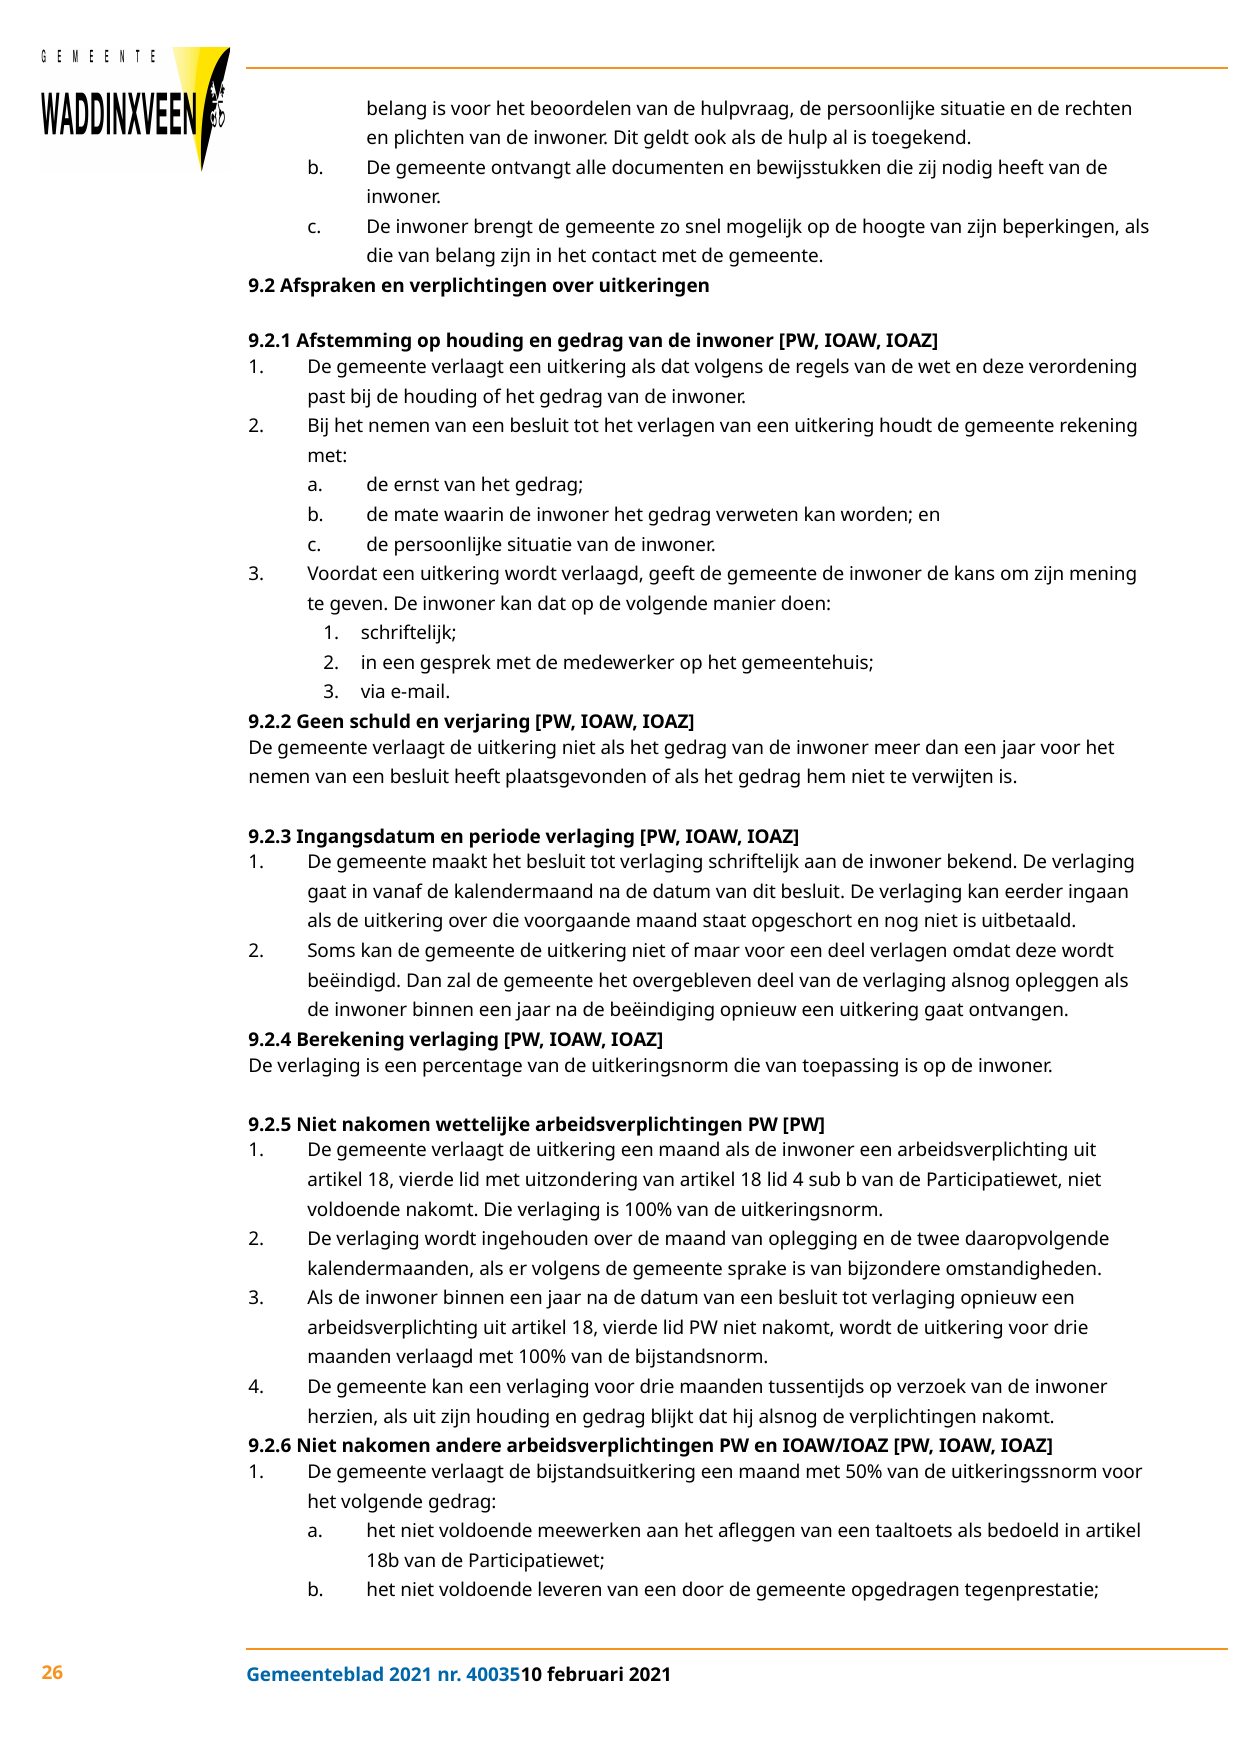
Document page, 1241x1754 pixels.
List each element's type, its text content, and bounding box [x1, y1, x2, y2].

list De gemeente maakt het besluit tot verlaging schriftelijk aan de inwoner bekend. De verlaging gaat in vanaf de kalendermaand na de datum van dit besluit. De verlaging kan eerder ingaan als de uitkering over die voorgaande maand staat opgeschort en nog niet is uitbetaald. [248, 848, 1152, 933]
list Bij het nemen van een besluit tot het verlagen van een uitkering houdt de gemeente rekening met: [248, 412, 1152, 468]
text De verlaging is een percentage van de uitkeringsnorm die van toepassing is op de inwoner. [248, 1052, 1152, 1077]
list de ernst van het gedrag; [307, 472, 1152, 497]
list via e-mail. [323, 679, 1152, 704]
list Voordat een uitkering wordt verlaagd, geeft de gemeente de inwoner de kans om zijn mening te geven. De inwoner kan dat op de volgende manier doen: [248, 560, 1152, 616]
list het niet voldoende leveren van een door de gemeente opgedragen tegenprestatie; [307, 1577, 1152, 1602]
text De gemeente verlaagt de uitkering niet als het gedrag van de inwoner meer dan een jaar voor het nemen van een besluit heeft plaatsgevonden of als het gedrag hem niet te verwijten is. [248, 734, 1152, 789]
list De gemeente ontvangt alle documenten en bewijsstukken die zij nodig heeft van de inwoner. [307, 154, 1152, 209]
list De gemeente verlaagt de uitkering een maand als de inwoner een arbeidsverplichting uit artikel 18, vierde lid met uitzondering van artikel 18 lid 4 sub b van de Participatiewet, niet voldoende nakomt. Die verlaging is 100% van de uitkeringsnorm. [248, 1137, 1152, 1222]
text 9.2.3 Ingangsdatum en periode verlaging [PW, IOAW, IOAZ] [248, 823, 1152, 848]
picture [41, 47, 231, 172]
list Als de inwoner binnen een jaar na de datum van een besluit tot verlaging opnieuw een arbeidsverplichting uit artikel 18, vierde lid PW niet nakomt, wordt de uitkering voor drie maanden verlaagd met 100% van de bijstandsnorm. [248, 1284, 1152, 1369]
text 9.2.2 Geen schuld en verjaring [PW, IOAW, IOAZ] [248, 708, 1152, 734]
list in een gesprek met de medewerker op het gemeentehuis; [323, 649, 1152, 675]
list schriftelijk; [323, 619, 1152, 645]
text 9.2.1 Afstemming op houding en gedrag van de inwoner [PW, IOAW, IOAZ] [248, 328, 1152, 353]
list Soms kan de gemeente de uitkering niet of maar voor een deel verlagen omdat deze wordt beëindigd. Dan zal de gemeente het overgebleven deel van de verlaging alsnog opleggen als de inwoner binnen een jaar na de beëindiging opnieuw een uitkering gaat ontvangen. [248, 937, 1152, 1022]
list De gemeente verlaagt de bijstandsuitkering een maand met 50% van de uitkeringssnorm voor het volgende gedrag: [248, 1458, 1152, 1513]
list De verlaging wordt ingehouden over de maand van oplegging en de twee daaropvolgende kalendermaanden, als er volgens de gemeente sprake is van bijzondere omstandigheden. [248, 1225, 1152, 1281]
text 9.2 Afspraken en verplichtingen over uitkeringen [248, 272, 1152, 298]
text 9.2.5 Niet nakomen wettelijke arbeidsverplichtingen PW [PW] [248, 1111, 1152, 1137]
list De inwoner brengt de gemeente zo snel mogelijk op de hoogte van zijn beperkingen, als die van belang zijn in het contact met de gemeente. [307, 213, 1152, 268]
text 9.2.4 Berekening verlaging [PW, IOAW, IOAZ] [248, 1026, 1152, 1052]
list het niet voldoende meewerken aan het afleggen van een taaltoets als bedoeld in artikel 18b van de Participatiewet; [307, 1517, 1152, 1573]
list belang is voor het beoordelen van de hulpvraag, de persoonlijke situatie en de rechten en plichten van de inwoner. Dit geldt ook als de hulp al is toegekend. [307, 95, 1152, 150]
list de mate waarin de inwoner het gedrag verweten kan worden; en [307, 501, 1152, 527]
list De gemeente kan een verlaging voor drie maanden tussentijds op verzoek van de inwoner herzien, als uit zijn houding en gedrag blijkt dat hij alsnog de verplichtingen nakomt. [248, 1373, 1152, 1429]
text 9.2.6 Niet nakomen andere arbeidsverplichtingen PW en IOAW/IOAZ [PW, IOAW, IOAZ] [248, 1432, 1152, 1458]
list de persoonlijke situatie van de inwoner. [307, 531, 1152, 557]
list De gemeente verlaagt een uitkering als dat volgens de regels van de wet en deze verordening past bij de houding of het gedrag van de inwoner. [248, 353, 1152, 409]
